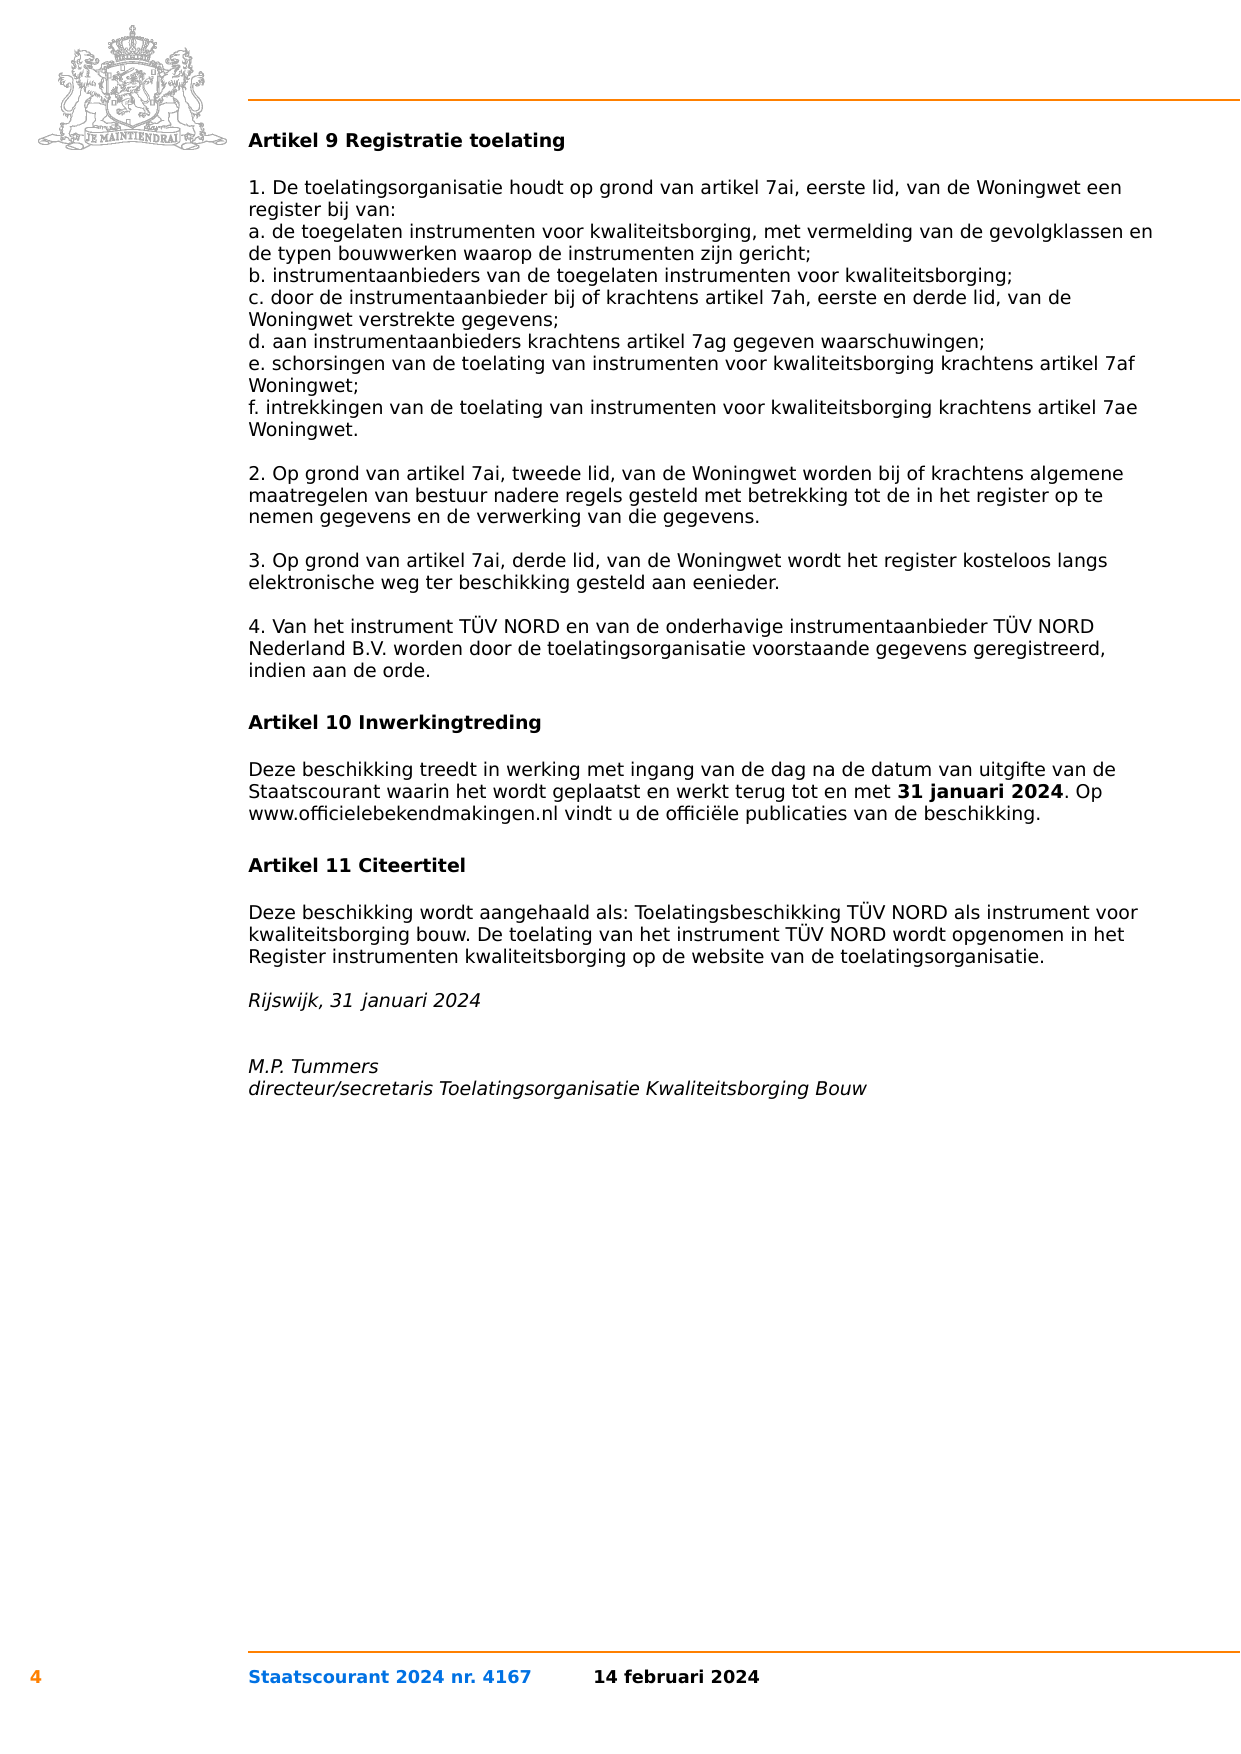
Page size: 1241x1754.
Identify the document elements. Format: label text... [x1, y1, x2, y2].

text d. aan instrumentaanbieders krachtens artikel 7ag gegeven waarschuwingen; [248, 331, 1163, 353]
text 2. Op grond van artikel 7ai, tweede lid, van de Woningwet worden bij of krachtens algemene maatregelen van bestuur nadere regels gesteld met betrekking tot de in het register op te nemen gegevens en de verwerking van die gegevens. [248, 462, 1163, 528]
picture [38, 25, 227, 150]
text Rijswijk, 31 januari 2024 [248, 990, 1163, 1012]
subtitle Artikel 11 Citeertitel [248, 855, 1163, 877]
subtitle Artikel 10 Inwerkingtreding [248, 712, 1163, 734]
subtitle Artikel 9 Registratie toelating [248, 130, 1163, 152]
text 4. Van het instrument TÜV NORD en van de onderhavige instrumentaanbieder TÜV NORD Nederland B.V. worden door de toelatingsorganisatie voorstaande gegevens geregistreerd, indien aan de orde. [248, 616, 1163, 682]
text b. instrumentaanbieders van de toegelaten instrumenten voor kwaliteitsborging; [248, 265, 1163, 287]
text f. intrekkingen van de toelating van instrumenten voor kwaliteitsborging krachtens artikel 7ae Woningwet. [248, 397, 1163, 441]
text M.P. Tummers directeur/secretaris Toelatingsorganisatie Kwaliteitsborging Bouw [248, 1034, 1163, 1099]
text Deze beschikking wordt aangehaald als: Toelatingsbeschikking TÜV NORD als instrument voor kwaliteitsborging bouw. De toelating van het instrument TÜV NORD wordt opgenomen in het Register instrumenten kwaliteitsborging op de website van de toelatingsorganisatie. [248, 902, 1163, 968]
text 1. De toelatingsorganisatie houdt op grond van artikel 7ai, eerste lid, van de Woningwet een register bij van: [248, 177, 1163, 221]
text e. schorsingen van de toelating van instrumenten voor kwaliteitsborging krachtens artikel 7af Woningwet; [248, 353, 1163, 397]
text c. door de instrumentaanbieder bij of krachtens artikel 7ah, eerste en derde lid, van de Woningwet verstrekte gegevens; [248, 287, 1163, 331]
text a. de toegelaten instrumenten voor kwaliteitsborging, met vermelding van de gevolgklassen en de typen bouwwerken waarop de instrumenten zijn gericht; [248, 221, 1163, 265]
text Deze beschikking treedt in werking met ingang van de dag na de datum van uitgifte van de Staatscourant waarin het wordt geplaatst en werkt terug tot en met 31 januari 2024. Op www.officielebekendmakingen.nl vindt u de officiële publicaties van de beschikking. [248, 759, 1163, 825]
text 3. Op grond van artikel 7ai, derde lid, van de Woningwet wordt het register kosteloos langs elektronische weg ter beschikking gesteld aan eenieder. [248, 550, 1163, 594]
